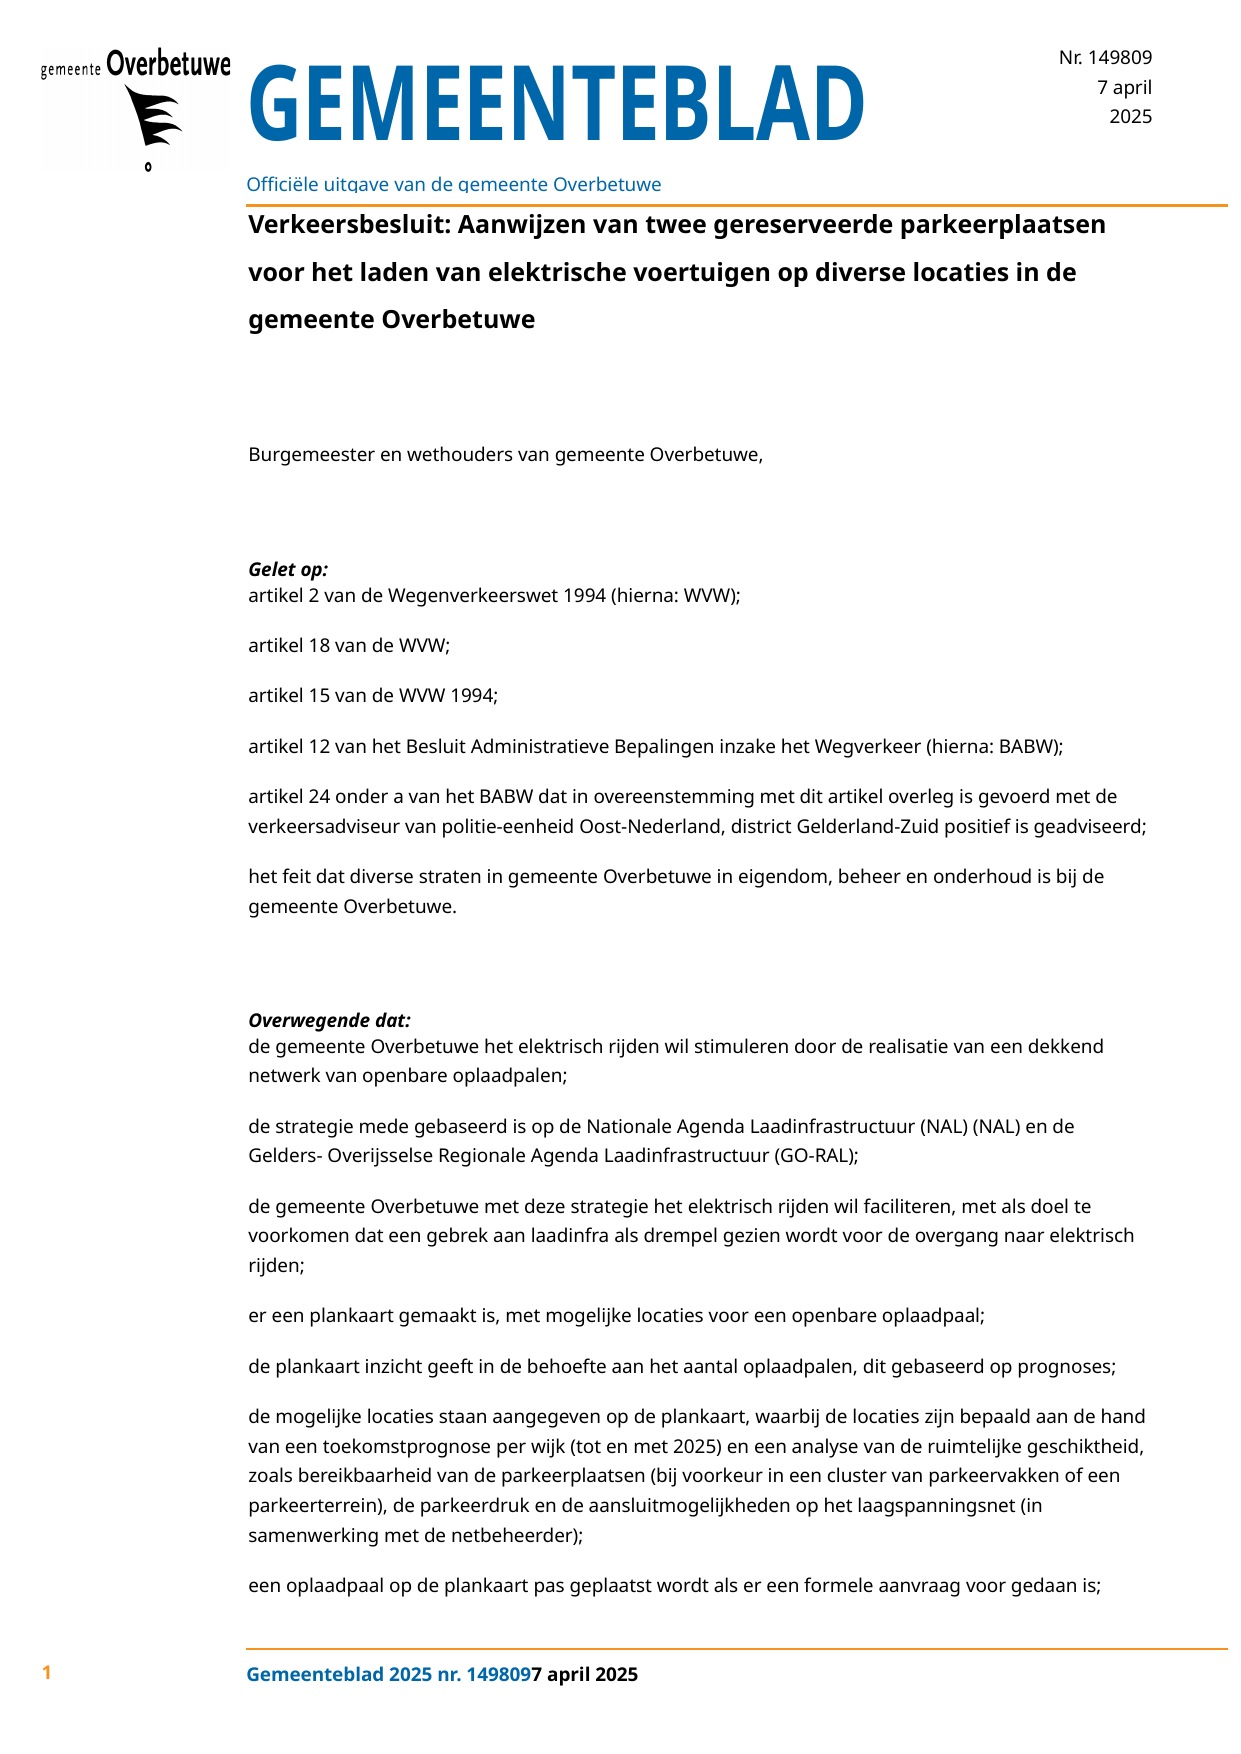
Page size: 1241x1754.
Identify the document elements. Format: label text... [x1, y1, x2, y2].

picture [41, 47, 231, 172]
text artikel 2 van de Wegenverkeerswet 1994 (hierna: WVW); [248, 582, 1152, 607]
text er een plankaart gemaakt is, met mogelijke locaties voor een openbare oplaadpaal; [248, 1303, 1152, 1328]
text de gemeente Overbetuwe het elektrisch rijden wil stimuleren door de realisatie van een dekkend netwerk van openbare oplaadpalen; [248, 1033, 1152, 1088]
text de strategie mede gebaseerd is op de Nationale Agenda Laadinfrastructuur (NAL) (NAL) en de Gelders- Overijsselse Regionale Agenda Laadinfrastructuur (GO-RAL); [248, 1113, 1152, 1168]
text artikel 15 van de WVW 1994; [248, 683, 1152, 708]
text Burgemeester en wethouders van gemeente Overbetuwe, [248, 442, 1152, 467]
text artikel 24 onder a van het BABW dat in overeenstemming met dit artikel overleg is gevoerd met de verkeersadviseur van politie-eenheid Oost-Nederland, district Gelderland-Zuid positief is geadviseerd; [248, 783, 1152, 839]
text de mogelijke locaties staan aangegeven op de plankaart, waarbij de locaties zijn bepaald aan de hand van een toekomstprognose per wijk (tot en met 2025) en een analyse van de ruimtelijke geschiktheid, zoals bereikbaarheid van de parkeerplaatsen (bij voorkeur in een cluster van parkeervakken of een parkeerterrein), de parkeerdruk en de aansluitmogelijkheden op het laagspanningsnet (in samenwerking met de netbeheerder); [248, 1403, 1152, 1548]
text de gemeente Overbetuwe met deze strategie het elektrisch rijden wil faciliteren, met als doel te voorkomen dat een gebrek aan laadinfra als drempel gezien wordt voor de overgang naar elektrisch rijden; [248, 1193, 1152, 1278]
text Verkeersbesluit: Aanwijzen van twee gereserveerde parkeerplaatsen voor het laden van elektrische voertuigen op diverse locaties in de gemeente Overbetuwe [248, 207, 1152, 336]
text een oplaadpaal op de plankaart pas geplaatst wordt als er een formele aanvraag voor gedaan is; [248, 1572, 1152, 1598]
text Overwegende dat: [248, 1007, 1152, 1033]
text Gelet op: [248, 556, 1152, 582]
text artikel 18 van de WVW; [248, 632, 1152, 658]
text artikel 12 van het Besluit Administratieve Bepalingen inzake het Wegverkeer (hierna: BABW); [248, 733, 1152, 759]
text de plankaart inzicht geeft in de behoefte aan het aantal oplaadpalen, dit gebaseerd op prognoses; [248, 1353, 1152, 1379]
text het feit dat diverse straten in gemeente Overbetuwe in eigendom, beheer en onderhoud is bij de gemeente Overbetuwe. [248, 863, 1152, 919]
